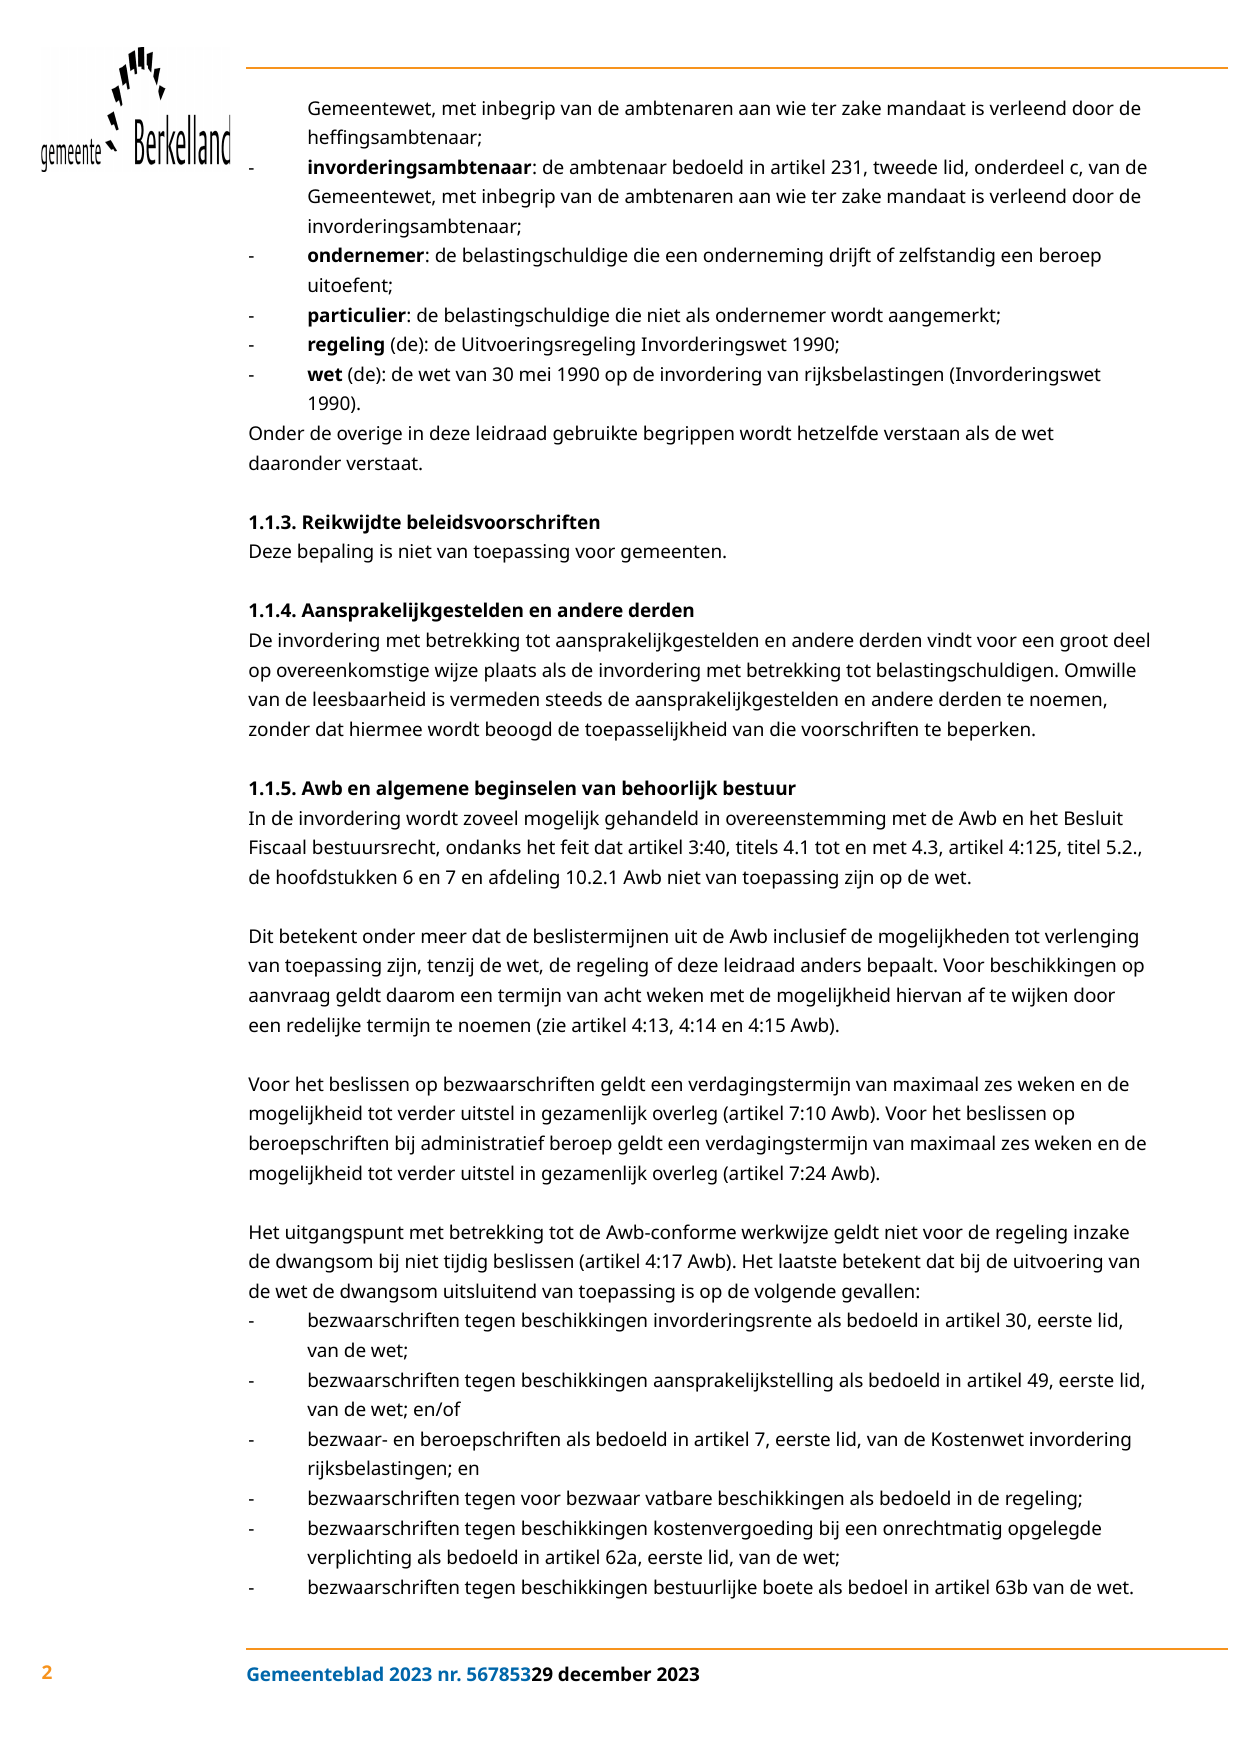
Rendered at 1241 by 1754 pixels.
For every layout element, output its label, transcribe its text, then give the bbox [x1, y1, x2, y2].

text Het uitgangspunt met betrekking tot de Awb-conforme werkwijze geldt niet voor de regeling inzake de dwangsom bij niet tijdig beslissen (artikel 4:17 Awb). Het laatste betekent dat bij de uitvoering van de wet de dwangsom uitsluitend van toepassing is op de volgende gevallen: [248, 1219, 1152, 1304]
text 1.1.3. Reikwijdte beleidsvoorschriften [248, 509, 1152, 535]
list wet (de): de wet van 30 mei 1990 op de invordering van rijksbelastingen (Invorderingswet 1990). [248, 361, 1152, 416]
list bezwaarschriften tegen beschikkingen invorderingsrente als bedoeld in artikel 30, eerste lid, van de wet; [248, 1308, 1152, 1363]
list bezwaarschriften tegen beschikkingen kostenvergoeding bij een onrechtmatig opgelegde verplichting als bedoeld in artikel 62a, eerste lid, van de wet; [248, 1515, 1152, 1570]
text 1.1.4. Aansprakelijkgestelden en andere derden [248, 598, 1152, 623]
list bezwaar- en beroepschriften als bedoeld in artikel 7, eerste lid, van de Kostenwet invordering rijksbelastingen; en [248, 1426, 1152, 1481]
list bezwaarschriften tegen beschikkingen bestuurlijke boete als bedoel in artikel 63b van de wet. [248, 1574, 1152, 1600]
picture [41, 47, 231, 172]
text Deze bepaling is niet van toepassing voor gemeenten. [248, 538, 1152, 564]
text In de invordering wordt zoveel mogelijk gehandeld in overeenstemming met de Awb en het Besluit Fiscaal bestuursrecht, ondanks het feit dat artikel 3:40, titels 4.1 tot en met 4.3, artikel 4:125, titel 5.2., de hoofdstukken 6 en 7 en afdeling 10.2.1 Awb niet van toepassing zijn op de wet. [248, 805, 1152, 890]
text Dit betekent onder meer dat de beslistermijnen uit de Awb inclusief de mogelijkheden tot verlenging van toepassing zijn, tenzij de wet, de regeling of deze leidraad anders bepaalt. Voor beschikkingen op aanvraag geldt daarom een termijn van acht weken met de mogelijkheid hiervan af te wijken door een redelijke termijn te noemen (zie artikel 4:13, 4:14 en 4:15 Awb). [248, 923, 1152, 1038]
list ondernemer: de belastingschuldige die een onderneming drijft of zelfstandig een beroep uitoefent; [248, 243, 1152, 298]
list bezwaarschriften tegen voor bezwaar vatbare beschikkingen als bedoeld in de regeling; [248, 1485, 1152, 1511]
text Onder de overige in deze leidraad gebruikte begrippen wordt hetzelfde verstaan als de wet daaronder verstaat. [248, 420, 1152, 476]
text 1.1.5. Awb en algemene beginselen van behoorlijk bestuur [248, 775, 1152, 801]
list Gemeentewet, met inbegrip van de ambtenaren aan wie ter zake mandaat is verleend door de heffingsambtenaar; [248, 95, 1152, 150]
text Voor het beslissen op bezwaarschriften geldt een verdagingstermijn van maximaal zes weken en de mogelijkheid tot verder uitstel in gezamenlijk overleg (artikel 7:10 Awb). Voor het beslissen op beroepschriften bij administratief beroep geldt een verdagingstermijn van maximaal zes weken en de mogelijkheid tot verder uitstel in gezamenlijk overleg (artikel 7:24 Awb). [248, 1071, 1152, 1186]
text De invordering met betrekking tot aansprakelijkgestelden en andere derden vindt voor een groot deel op overeenkomstige wijze plaats als de invordering met betrekking tot belastingschuldigen. Omwille van de leesbaarheid is vermeden steeds de aansprakelijkgestelden en andere derden te noemen, zonder dat hiermee wordt beoogd de toepasselijkheid van die voorschriften te beperken. [248, 627, 1152, 742]
list invorderingsambtenaar: de ambtenaar bedoeld in artikel 231, tweede lid, onderdeel c, van de Gemeentewet, met inbegrip van de ambtenaren aan wie ter zake mandaat is verleend door de invorderingsambtenaar; [248, 154, 1152, 239]
list bezwaarschriften tegen beschikkingen aansprakelijkstelling als bedoeld in artikel 49, eerste lid, van de wet; en/of [248, 1367, 1152, 1422]
list particulier: de belastingschuldige die niet als ondernemer wordt aangemerkt; [248, 302, 1152, 328]
list regeling (de): de Uitvoeringsregeling Invorderingswet 1990; [248, 331, 1152, 357]
